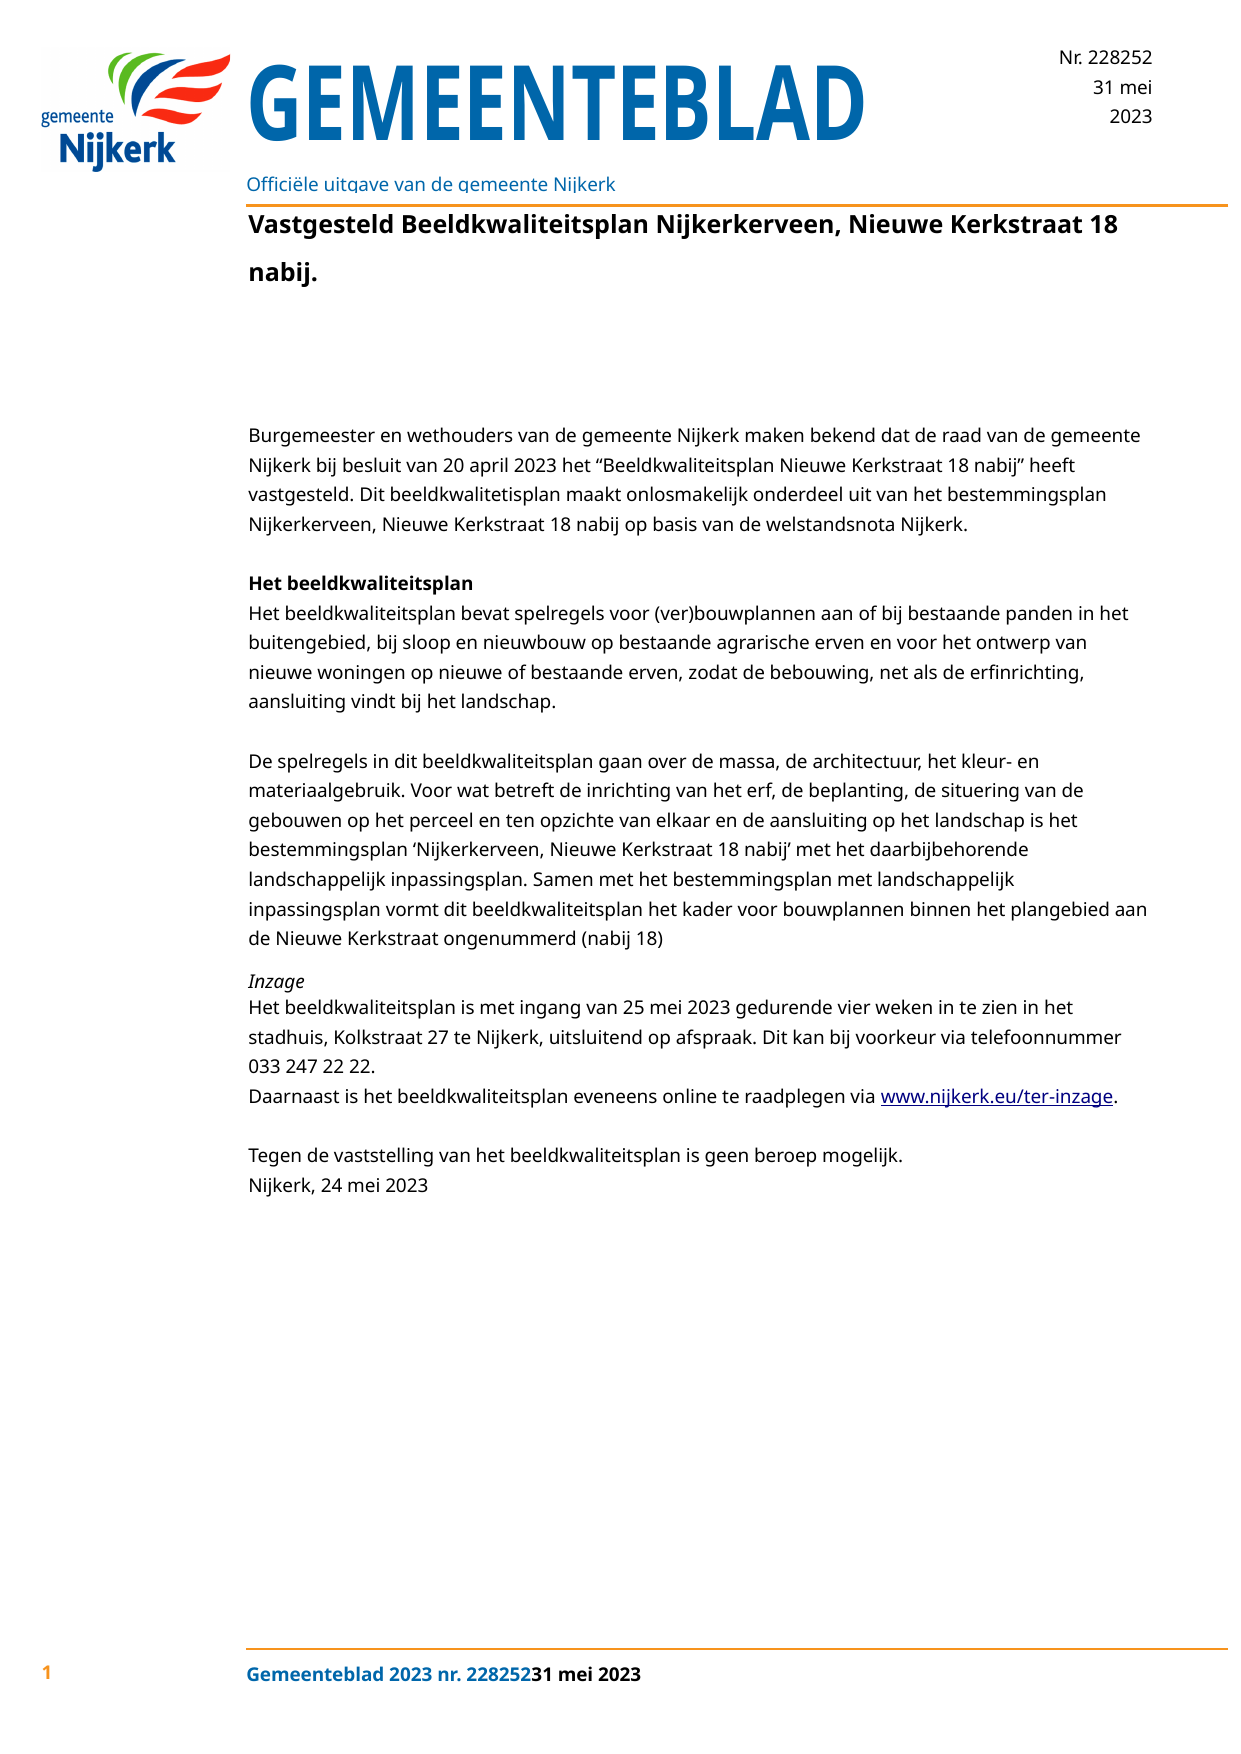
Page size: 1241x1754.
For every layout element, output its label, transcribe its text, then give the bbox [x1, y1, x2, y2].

text Inzage [248, 968, 1152, 994]
text Het beeldkwaliteitsplan is met ingang van 25 mei 2023 gedurende vier weken in te zien in het stadhuis, Kolkstraat 27 te Nijkerk, uitsluitend op afspraak. Dit kan bij voorkeur via telefoonnummer 033 247 22 22. [248, 994, 1152, 1079]
text Burgemeester en wethouders van de gemeente Nijkerk maken bekend dat de raad van de gemeente Nijkerk bij besluit van 20 april 2023 het “Beeldkwaliteitsplan Nieuwe Kerkstraat 18 nabij” heeft vastgesteld. Dit beeldkwalitetisplan maakt onlosmakelijk onderdeel uit van het bestemmingsplan Nijkerkerveen, Nieuwe Kerkstraat 18 nabij op basis van de welstandsnota Nijkerk. [248, 422, 1152, 537]
text Nijkerk, 24 mei 2023 [248, 1172, 1152, 1197]
text De spelregels in dit beeldkwaliteitsplan gaan over de massa, de architectuur, het kleur- en materiaalgebruik. Voor wat betreft de inrichting van het erf, de beplanting, de situering van de gebouwen op het perceel en ten opzichte van elkaar en de aansluiting op het landschap is het bestemmingsplan ‘Nijkerkerveen, Nieuwe Kerkstraat 18 nabij’ met het daarbijbehorende landschappelijk inpassingsplan. Samen met het bestemmingsplan met landschappelijk inpassingsplan vormt dit beeldkwaliteitsplan het kader voor bouwplannen binnen het plangebied aan de Nieuwe Kerkstraat ongenummerd (nabij 18) [248, 748, 1152, 951]
text Het beeldkwaliteitsplan bevat spelregels voor (ver)bouwplannen aan of bij bestaande panden in het buitengebied, bij sloop en nieuwbouw op bestaande agrarische erven en voor het ontwerp van nieuwe woningen op nieuwe of bestaande erven, zodat de bebouwing, net als de erfinrichting, aansluiting vindt bij het landschap. [248, 600, 1152, 714]
text Daarnaast is het beeldkwaliteitsplan eveneens online te raadplegen via www.nijkerk.eu/ter-inzage. [248, 1083, 1152, 1109]
picture [41, 47, 231, 172]
text Tegen de vaststelling van het beeldkwaliteitsplan is geen beroep mogelijk. [248, 1142, 1152, 1168]
text Vastgesteld Beeldkwaliteitsplan Nijkerkerveen, Nieuwe Kerkstraat 18 nabij. [248, 207, 1152, 288]
text Het beeldkwaliteitsplan [248, 570, 1152, 596]
